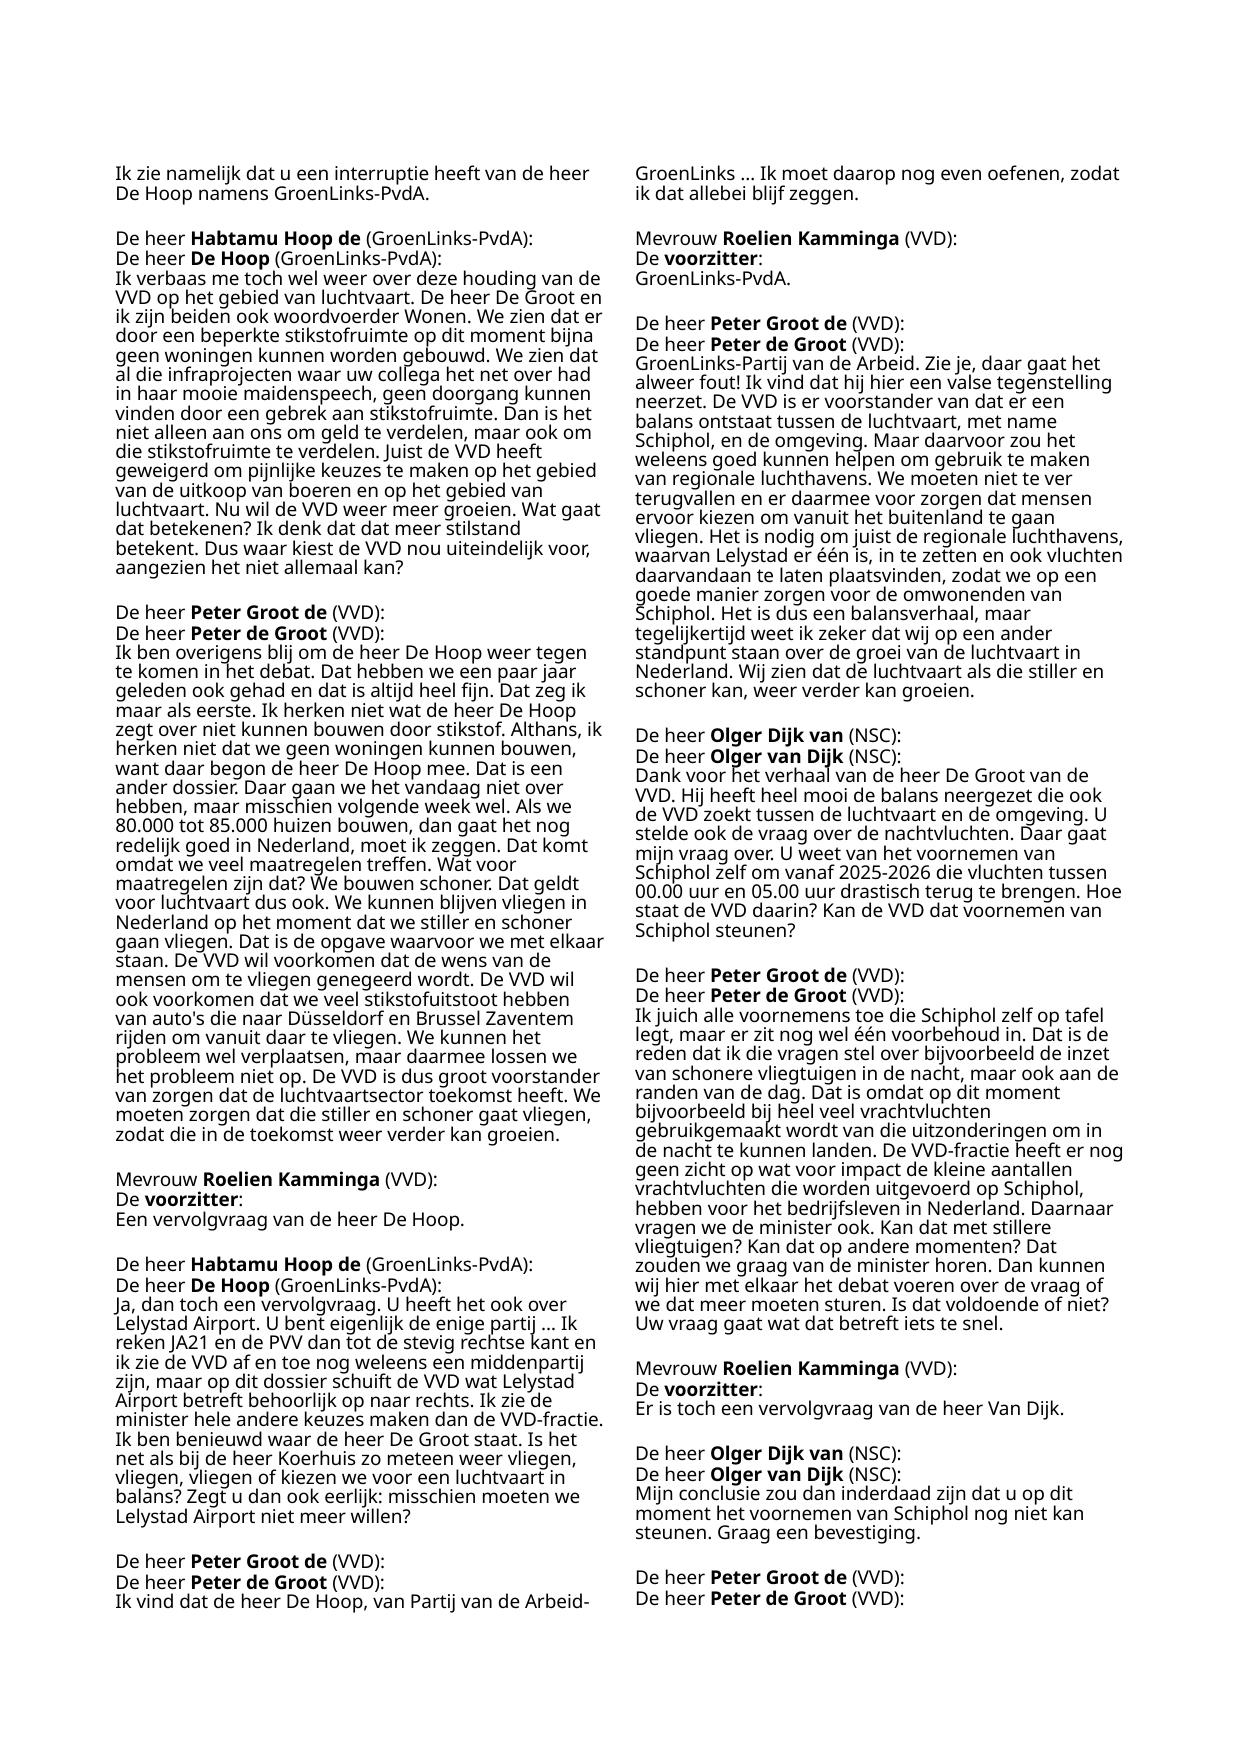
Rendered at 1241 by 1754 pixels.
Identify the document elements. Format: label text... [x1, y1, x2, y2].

text De voorzitter: [635, 250, 1125, 270]
text Ik juich alle voornemens toe die Schiphol zelf op tafel legt, maar er zit nog wel één voorbehoud in. Dat is de reden dat ik die vragen stel over bijvoorbeeld de inzet van schonere vliegtuigen in de nacht, maar ook aan de randen van de dag. Dat is omdat op dit moment bijvoorbeeld bij heel veel vrachtvluchten gebruikgemaakt wordt van die uitzonderingen om in de nacht te kunnen landen. De VVD-fractie heeft er nog geen zicht op wat voor impact de kleine aantallen vrachtvluchten die worden uitgevoerd op Schiphol, hebben voor het bedrijfsleven in Nederland. Daarnaar vragen we de minister ook. Kan dat met stillere vliegtuigen? Kan dat op andere momenten? Dat zouden we graag van de minister horen. Dan kunnen wij hier met elkaar het debat voeren over de vraag of we dat meer moeten sturen. Is dat voldoende of niet? Uw vraag gaat wat dat betreft iets te snel. [635, 1007, 1125, 1334]
text Ik vind dat de heer De Hoop, van Partij van de Arbeid- [115, 1593, 605, 1612]
text De heer Peter Groot de (VVD): [635, 1564, 1125, 1590]
text De heer Peter de Groot (VVD): [635, 987, 1125, 1007]
text De heer Peter Groot de (VVD): [115, 599, 605, 624]
text De heer Olger Dijk van (NSC): [635, 722, 1125, 748]
text Ik zie namelijk dat u een interruptie heeft van de heer De Hoop namens GroenLinks-PvdA. [115, 165, 605, 204]
text Er is toch een vervolgvraag van de heer Van Dijk. [635, 1400, 1125, 1419]
text De heer De Hoop (GroenLinks-PvdA): [115, 1277, 605, 1296]
text Ik verbaas me toch wel weer over deze houding van de VVD op het gebied van luchtvaart. De heer De Groot en ik zijn beiden ook woordvoerder Wonen. We zien dat er door een beperkte stikstofruimte op dit moment bijna geen woningen kunnen worden gebouwd. We zien dat al die infraprojecten waar uw collega het net over had in haar mooie maidenspeech, geen doorgang kunnen vinden door een gebrek aan stikstofruimte. Dan is het niet alleen aan ons om geld te verdelen, maar ook om die stikstofruimte te verdelen. Juist de VVD heeft geweigerd om pijnlijke keuzes te maken op het gebied van de uitkoop van boeren en op het gebied van luchtvaart. Nu wil de VVD weer meer groeien. Wat gaat dat betekenen? Ik denk dat dat meer stilstand betekent. Dus waar kiest de VVD nou uiteindelijk voor, aangezien het niet allemaal kan? [115, 270, 605, 578]
text Mevrouw Roelien Kamminga (VVD): [115, 1166, 605, 1191]
text De heer Peter de Groot (VVD): [635, 336, 1125, 355]
text GroenLinks … Ik moet daarop nog even oefenen, zodat ik dat allebei blijf zeggen. [635, 165, 1125, 204]
text De voorzitter: [635, 1381, 1125, 1400]
text De heer Olger van Dijk (NSC): [635, 748, 1125, 767]
text De heer Peter de Groot (VVD): [115, 624, 605, 644]
text Dank voor het verhaal van de heer De Groot van de VVD. Hij heeft heel mooi de balans neergezet die ook de VVD zoekt tussen de luchtvaart en de omgeving. U stelde ook de vraag over de nachtvluchten. Daar gaat mijn vraag over. U weet van het voornemen van Schiphol zelf om vanaf 2025-2026 die vluchten tussen 00.00 uur en 05.00 uur drastisch terug te brengen. Hoe staat de VVD daarin? Kan de VVD dat voornemen van Schiphol steunen? [635, 767, 1125, 941]
text Ja, dan toch een vervolgvraag. U heeft het ook over Lelystad Airport. U bent eigenlijk de enige partij … Ik reken JA21 en de PVV dan tot de stevig rechtse kant en ik zie de VVD af en toe nog weleens een middenpartij zijn, maar op dit dossier schuift de VVD wat Lelystad Airport betreft behoorlijk op naar rechts. Ik zie de minister hele andere keuzes maken dan de VVD-fractie. Ik ben benieuwd waar de heer De Groot staat. Is het net als bij de heer Koerhuis zo meteen weer vliegen, vliegen, vliegen of kiezen we voor een luchtvaart in balans? Zegt u dan ook eerlijk: misschien moeten we Lelystad Airport niet meer willen? [115, 1296, 605, 1527]
text De heer Olger Dijk van (NSC): [635, 1440, 1125, 1466]
text De heer Peter de Groot (VVD): [115, 1574, 605, 1593]
text De heer Peter Groot de (VVD): [115, 1548, 605, 1574]
text De heer De Hoop (GroenLinks-PvdA): [115, 250, 605, 270]
text De heer Habtamu Hoop de (GroenLinks-PvdA): [115, 225, 605, 250]
text De heer Peter Groot de (VVD): [635, 310, 1125, 336]
text GroenLinks-Partij van de Arbeid. Zie je, daar gaat het alweer fout! Ik vind dat hij hier een valse tegenstelling neerzet. De VVD is er voorstander van dat er een balans ontstaat tussen de luchtvaart, met name Schiphol, en de omgeving. Maar daarvoor zou het weleens goed kunnen helpen om gebruik te maken van regionale luchthavens. We moeten niet te ver terugvallen en er daarmee voor zorgen dat mensen ervoor kiezen om vanuit het buitenland te gaan vliegen. Het is nodig om juist de regionale luchthavens, waarvan Lelystad er één is, in te zetten en ook vluchten daarvandaan te laten plaatsvinden, zodat we op een goede manier zorgen voor de omwonenden van Schiphol. Het is dus een balansverhaal, maar tegelijkertijd weet ik zeker dat wij op een ander standpunt staan over de groei van de luchtvaart in Nederland. Wij zien dat de luchtvaart als die stiller en schoner kan, weer verder kan groeien. [635, 355, 1125, 702]
text Een vervolgvraag van de heer De Hoop. [115, 1211, 605, 1230]
text Ik ben overigens blij om de heer De Hoop weer tegen te komen in het debat. Dat hebben we een paar jaar geleden ook gehad en dat is altijd heel fijn. Dat zeg ik maar als eerste. Ik herken niet wat de heer De Hoop zegt over niet kunnen bouwen door stikstof. Althans, ik herken niet dat we geen woningen kunnen bouwen, want daar begon de heer De Hoop mee. Dat is een ander dossier. Daar gaan we het vandaag niet over hebben, maar misschien volgende week wel. Als we 80.000 tot 85.000 huizen bouwen, dan gaat het nog redelijk goed in Nederland, moet ik zeggen. Dat komt omdat we veel maatregelen treffen. Wat voor maatregelen zijn dat? We bouwen schoner. Dat geldt voor luchtvaart dus ook. We kunnen blijven vliegen in Nederland op het moment dat we stiller en schoner gaan vliegen. Dat is de opgave waarvoor we met elkaar staan. De VVD wil voorkomen dat de wens van de mensen om te vliegen genegeerd wordt. De VVD wil ook voorkomen dat we veel stikstofuitstoot hebben van auto's die naar Düsseldorf en Brussel Zaventem rijden om vanuit daar te vliegen. We kunnen het probleem wel verplaatsen, maar daarmee lossen we het probleem niet op. De VVD is dus groot voorstander van zorgen dat de luchtvaartsector toekomst heeft. We moeten zorgen dat die stiller en schoner gaat vliegen, zodat die in de toekomst weer verder kan groeien. [115, 644, 605, 1145]
text GroenLinks-PvdA. [635, 270, 1125, 289]
text Mijn conclusie zou dan inderdaad zijn dat u op dit moment het voornemen van Schiphol nog niet kan steunen. Graag een bevestiging. [635, 1485, 1125, 1543]
text De heer Habtamu Hoop de (GroenLinks-PvdA): [115, 1251, 605, 1277]
text De voorzitter: [115, 1191, 605, 1211]
text De heer Olger van Dijk (NSC): [635, 1466, 1125, 1485]
text De heer Peter de Groot (VVD): [635, 1590, 1125, 1609]
text Mevrouw Roelien Kamminga (VVD): [635, 225, 1125, 250]
text De heer Peter Groot de (VVD): [635, 962, 1125, 987]
text Mevrouw Roelien Kamminga (VVD): [635, 1355, 1125, 1381]
